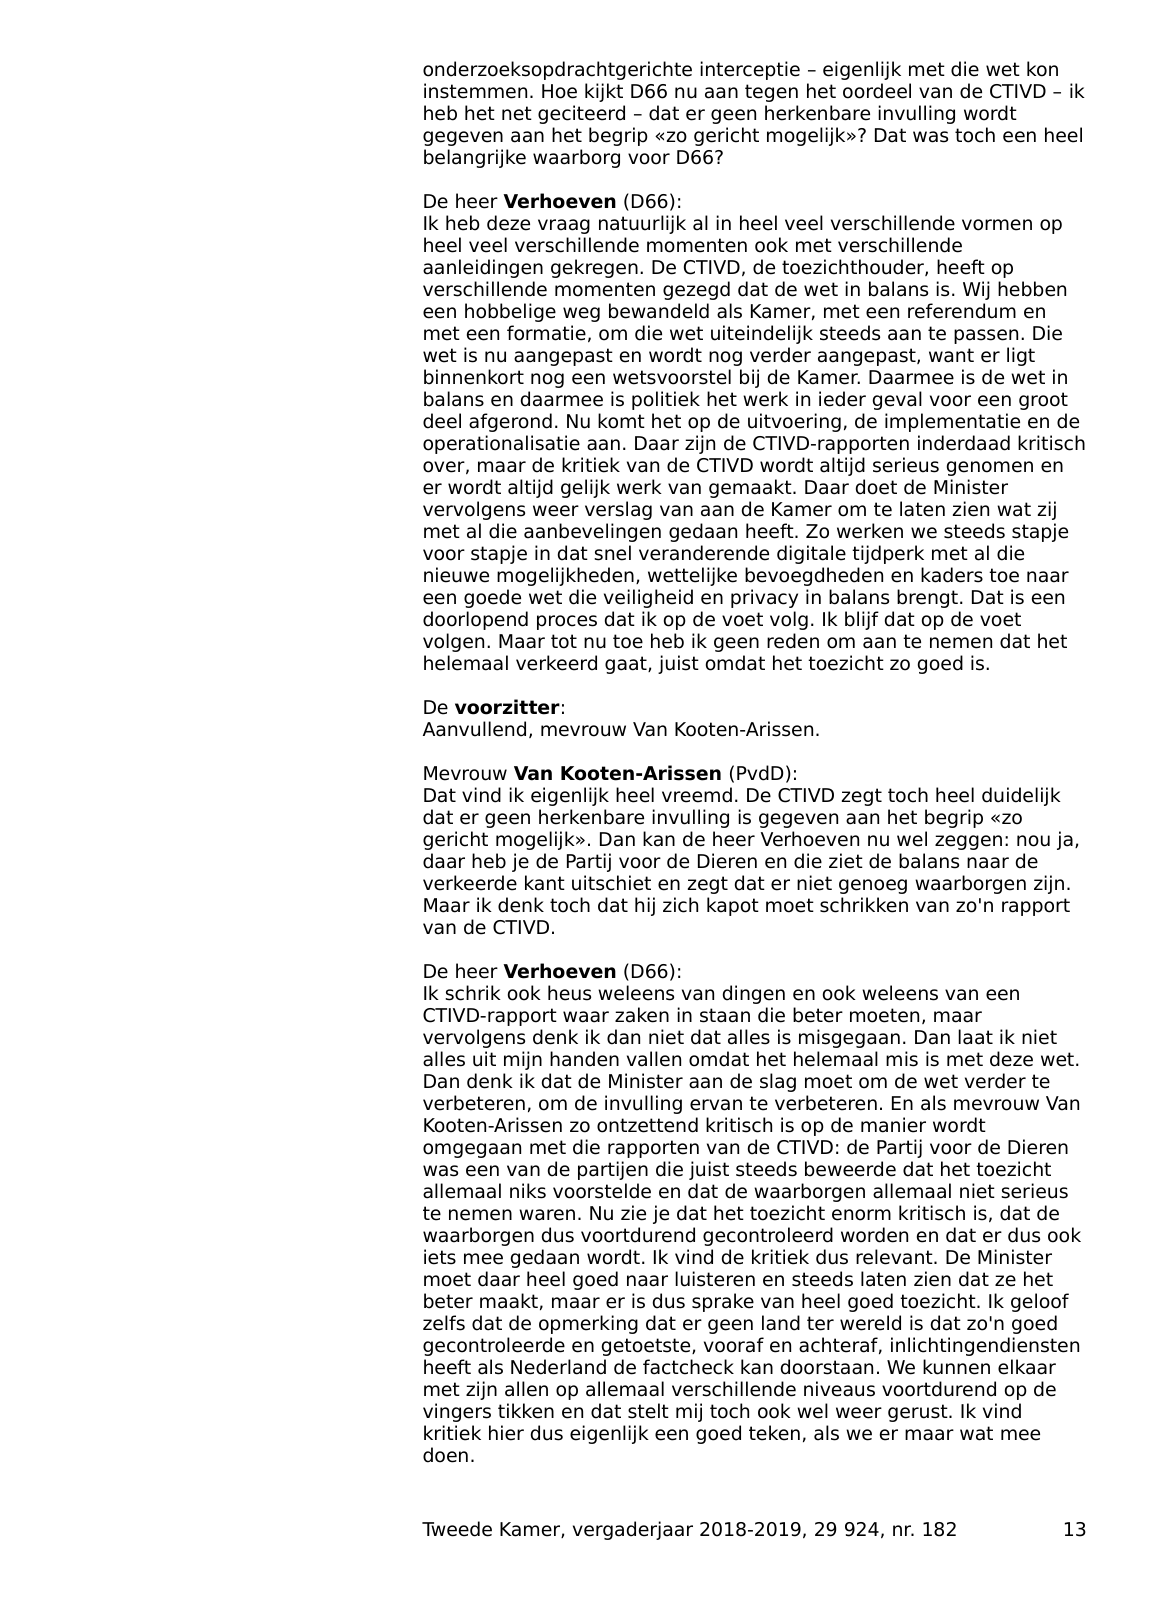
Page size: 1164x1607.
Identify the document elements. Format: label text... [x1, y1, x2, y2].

text onderzoeksopdrachtgerichte interceptie – eigenlijk met die wet kon instemmen. Hoe kijkt D66 nu aan tegen het oordeel van de CTIVD – ik heb het net geciteerd – dat er geen herkenbare invulling wordt gegeven aan het begrip «zo gericht mogelijk»? Dat was toch een heel belangrijke waarborg voor D66? [422, 59, 1087, 169]
text De heer Verhoeven (D66): [422, 961, 1087, 983]
text Mevrouw Van Kooten-Arissen (PvdD): [422, 763, 1087, 785]
text Ik schrik ook heus weleens van dingen en ook weleens van een CTIVD-rapport waar zaken in staan die beter moeten, maar vervolgens denk ik dan niet dat alles is misgegaan. Dan laat ik niet alles uit mijn handen vallen omdat het helemaal mis is met deze wet. Dan denk ik dat de Minister aan de slag moet om de wet verder te verbeteren, om de invulling ervan te verbeteren. En als mevrouw Van Kooten-Arissen zo ontzettend kritisch is op de manier wordt omgegaan met die rapporten van de CTIVD: de Partij voor de Dieren was een van de partijen die juist steeds beweerde dat het toezicht allemaal niks voorstelde en dat de waarborgen allemaal niet serieus te nemen waren. Nu zie je dat het toezicht enorm kritisch is, dat de waarborgen dus voortdurend gecontroleerd worden en dat er dus ook iets mee gedaan wordt. Ik vind de kritiek dus relevant. De Minister moet daar heel goed naar luisteren en steeds laten zien dat ze het beter maakt, maar er is dus sprake van heel goed toezicht. Ik geloof zelfs dat de opmerking dat er geen land ter wereld is dat zo'n goed gecontroleerde en getoetste, vooraf en achteraf, inlichtingendiensten heeft als Nederland de factcheck kan doorstaan. We kunnen elkaar met zijn allen op allemaal verschillende niveaus voortdurend op de vingers tikken en dat stelt mij toch ook wel weer gerust. Ik vind kritiek hier dus eigenlijk een goed teken, als we er maar wat mee doen. [422, 983, 1087, 1467]
text Dat vind ik eigenlijk heel vreemd. De CTIVD zegt toch heel duidelijk dat er geen herkenbare invulling is gegeven aan het begrip «zo gericht mogelijk». Dan kan de heer Verhoeven nu wel zeggen: nou ja, daar heb je de Partij voor de Dieren en die ziet de balans naar de verkeerde kant uitschiet en zegt dat er niet genoeg waarborgen zijn. Maar ik denk toch dat hij zich kapot moet schrikken van zo'n rapport van de CTIVD. [422, 785, 1087, 939]
text Ik heb deze vraag natuurlijk al in heel veel verschillende vormen op heel veel verschillende momenten ook met verschillende aanleidingen gekregen. De CTIVD, de toezichthouder, heeft op verschillende momenten gezegd dat de wet in balans is. Wij hebben een hobbelige weg bewandeld als Kamer, met een referendum en met een formatie, om die wet uiteindelijk steeds aan te passen. Die wet is nu aangepast en wordt nog verder aangepast, want er ligt binnenkort nog een wetsvoorstel bij de Kamer. Daarmee is de wet in balans en daarmee is politiek het werk in ieder geval voor een groot deel afgerond. Nu komt het op de uitvoering, de implementatie en de operationalisatie aan. Daar zijn de CTIVD-rapporten inderdaad kritisch over, maar de kritiek van de CTIVD wordt altijd serieus genomen en er wordt altijd gelijk werk van gemaakt. Daar doet de Minister vervolgens weer verslag van aan de Kamer om te laten zien wat zij met al die aanbevelingen gedaan heeft. Zo werken we steeds stapje voor stapje in dat snel veranderende digitale tijdperk met al die nieuwe mogelijkheden, wettelijke bevoegdheden en kaders toe naar een goede wet die veiligheid en privacy in balans brengt. Dat is een doorlopend proces dat ik op de voet volg. Ik blijf dat op de voet volgen. Maar tot nu toe heb ik geen reden om aan te nemen dat het helemaal verkeerd gaat, juist omdat het toezicht zo goed is. [422, 213, 1087, 675]
text De voorzitter: [422, 697, 1087, 719]
text Aanvullend, mevrouw Van Kooten-Arissen. [422, 719, 1087, 741]
text De heer Verhoeven (D66): [422, 191, 1087, 213]
